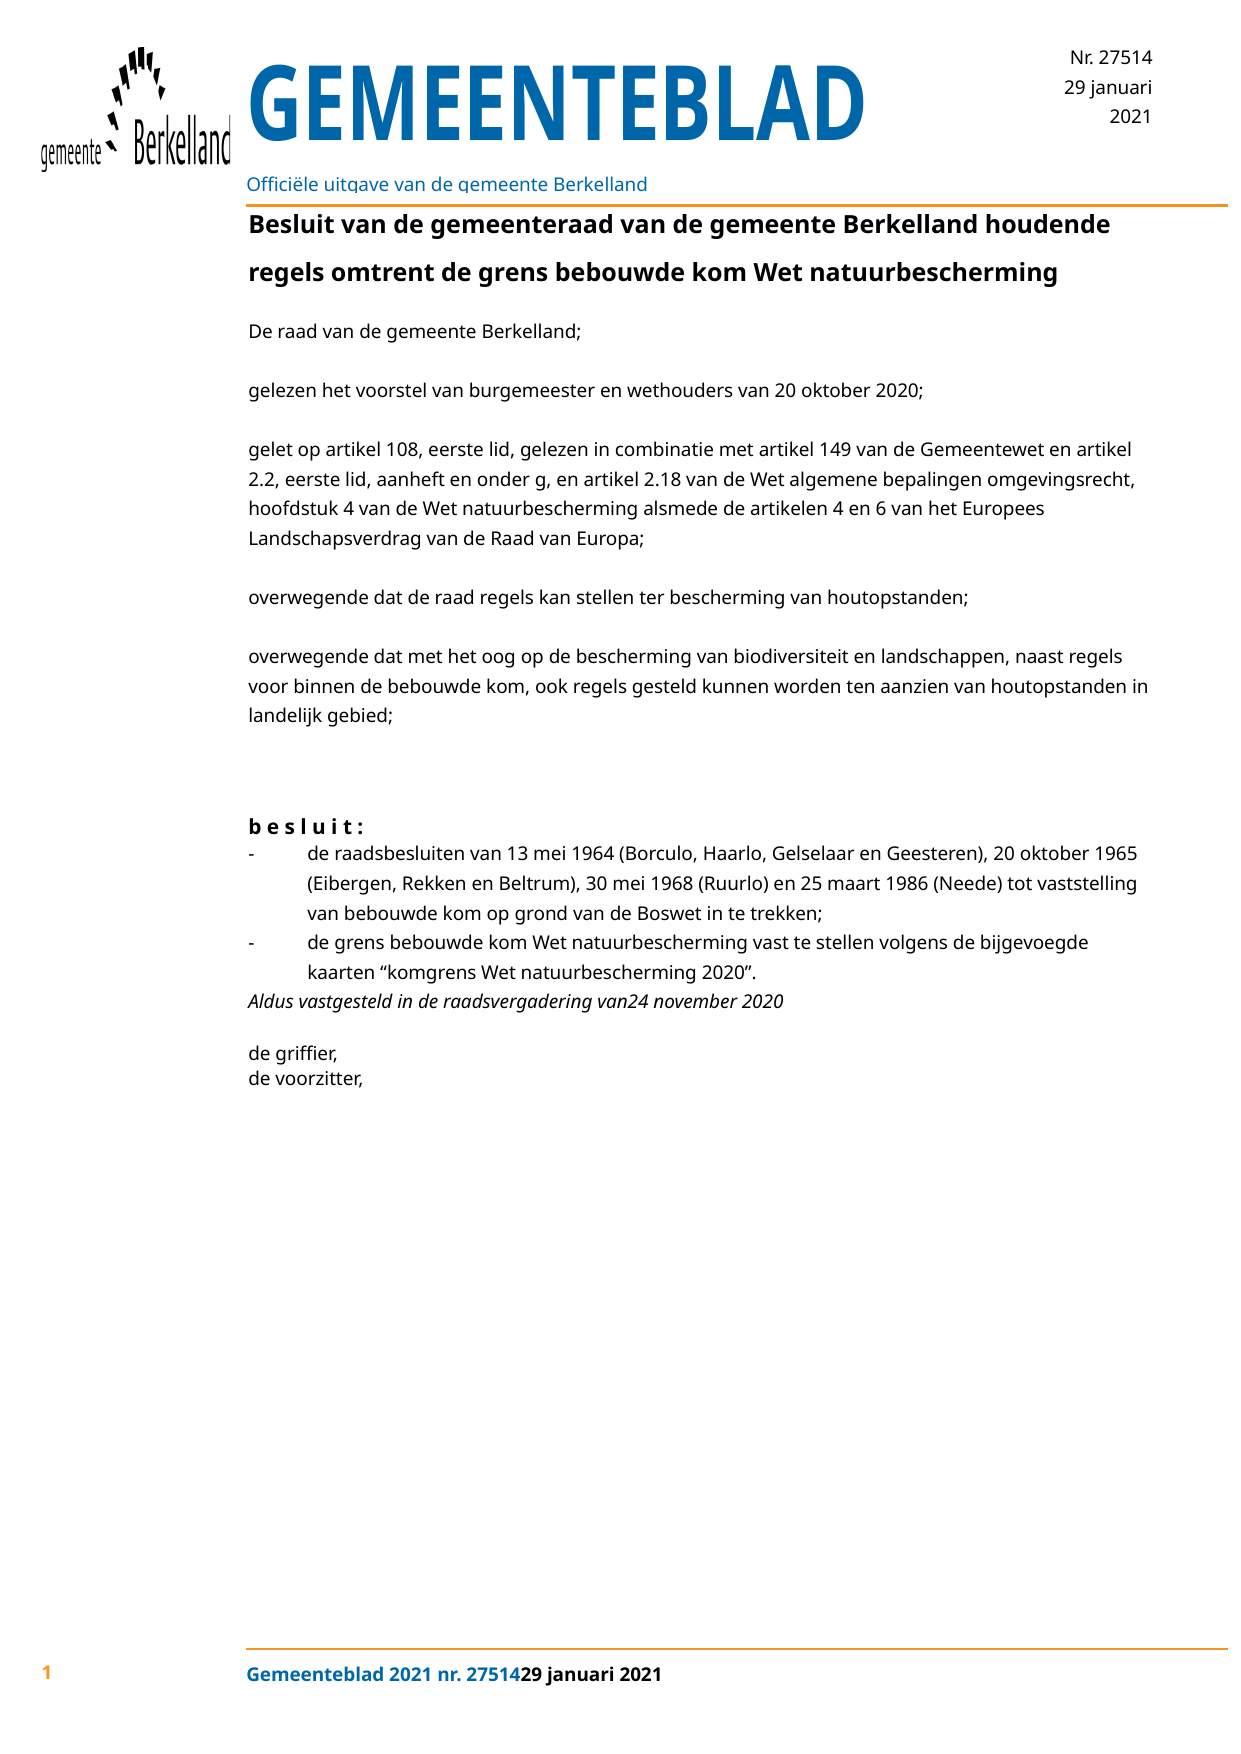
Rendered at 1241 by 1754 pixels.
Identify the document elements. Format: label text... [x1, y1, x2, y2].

text overwegende dat de raad regels kan stellen ter bescherming van houtopstanden; [248, 584, 1152, 610]
text Besluit van de gemeenteraad van de gemeente Berkelland houdende regels omtrent de grens bebouwde kom Wet natuurbescherming [248, 207, 1152, 288]
text gelet op artikel 108, eerste lid, gelezen in combinatie met artikel 149 van de Gemeentewet en artikel 2.2, eerste lid, aanheft en onder g, en artikel 2.18 van de Wet algemene bepalingen omgevingsrecht, hoofdstuk 4 van de Wet natuurbescherming alsmede de artikelen 4 en 6 van het Europees Landschapsverdrag van de Raad van Europa; [248, 436, 1152, 551]
text gelezen het voorstel van burgemeester en wethouders van 20 oktober 2020; [248, 377, 1152, 403]
text Aldus vastgesteld in de raadsvergadering van24 november 2020 [248, 988, 1152, 1014]
text De raad van de gemeente Berkelland; [248, 318, 1152, 344]
text b e s l u i t : [248, 812, 1152, 841]
list de grens bebouwde kom Wet natuurbescherming vast te stellen volgens de bijgevoegde kaarten “komgrens Wet natuurbescherming 2020”. [248, 929, 1152, 984]
text overwegende dat met het oog op de bescherming van biodiversiteit en landschappen, naast regels voor binnen de bebouwde kom, ook regels gesteld kunnen worden ten aanzien van houtopstanden in landelijk gebied; [248, 643, 1152, 728]
text de voorzitter, [248, 1066, 1152, 1091]
picture [41, 47, 231, 172]
text de griffier, [248, 1040, 1152, 1066]
list de raadsbesluiten van 13 mei 1964 (Borculo, Haarlo, Gelselaar en Geesteren), 20 oktober 1965 (Eibergen, Rekken en Beltrum), 30 mei 1968 (Ruurlo) en 25 maart 1986 (Neede) tot vaststelling van bebouwde kom op grond van de Boswet in te trekken; [248, 841, 1152, 925]
